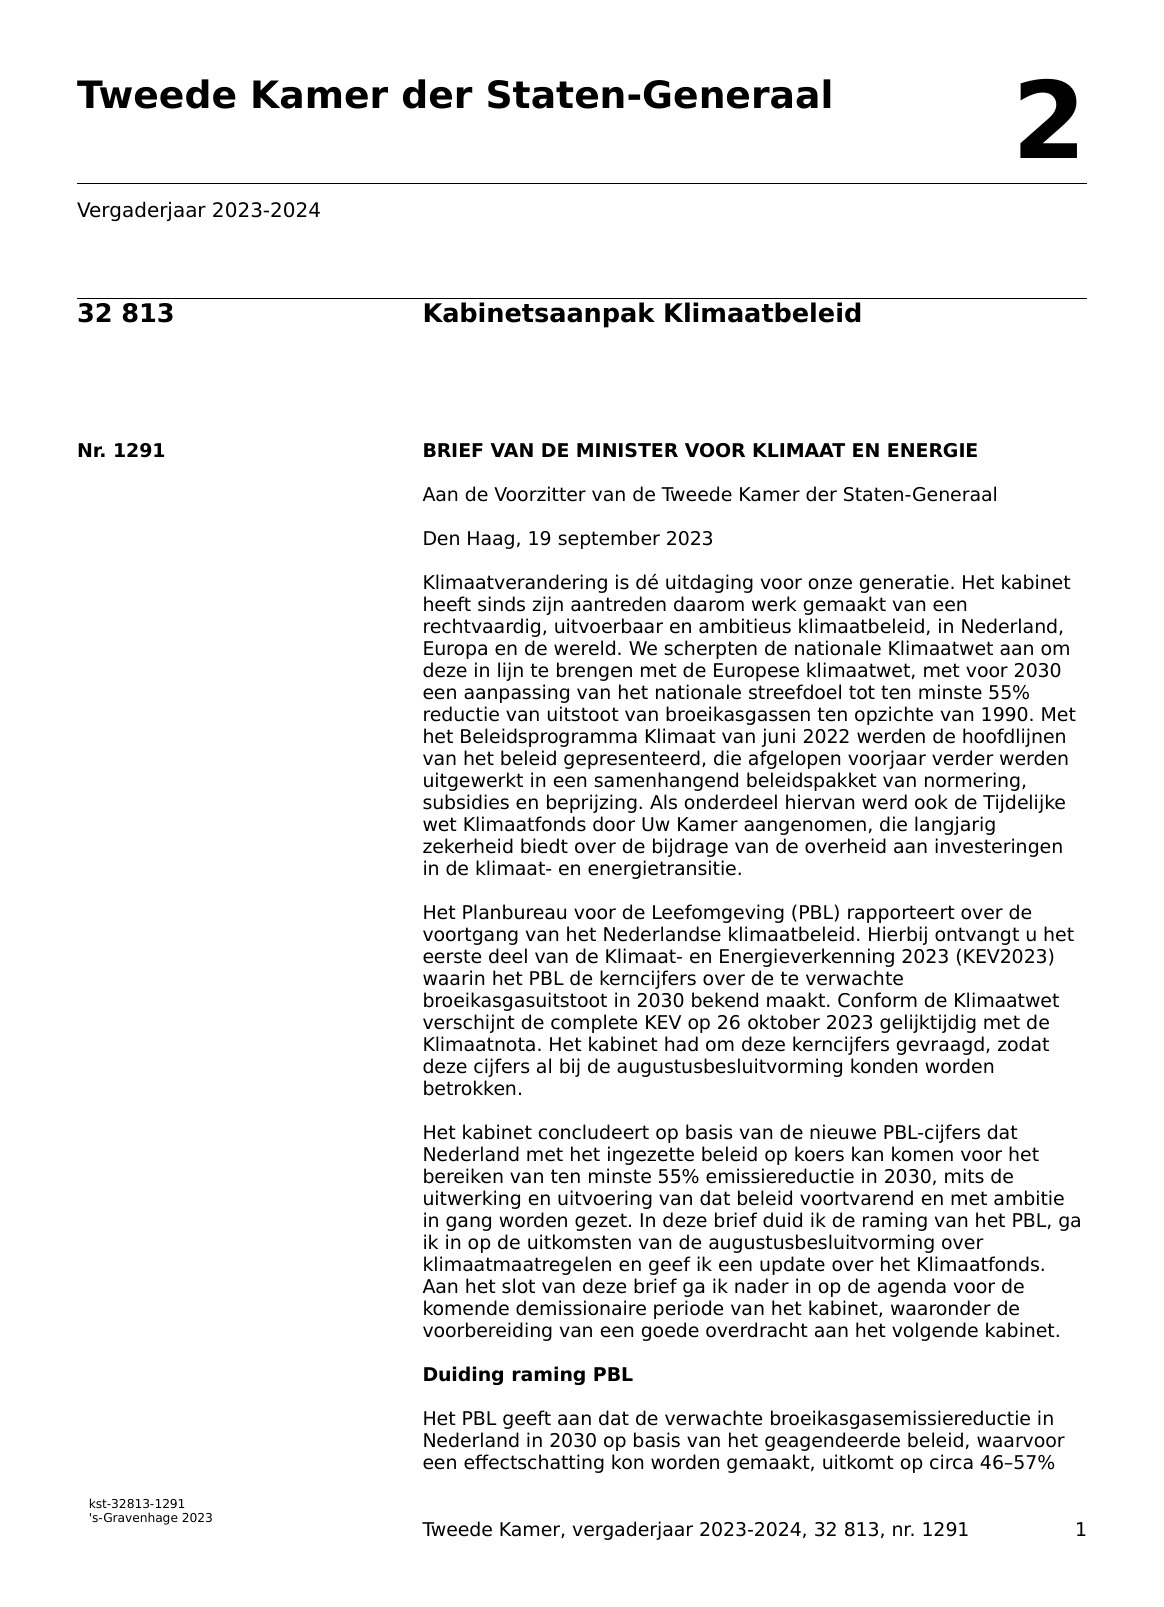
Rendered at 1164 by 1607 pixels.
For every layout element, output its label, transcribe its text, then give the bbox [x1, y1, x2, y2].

text Het Planbureau voor de Leefomgeving (PBL) rapporteert over de voortgang van het Nederlandse klimaatbeleid. Hierbij ontvangt u het eerste deel van de Klimaat- en Energieverkenning 2023 (KEV2023) waarin het PBL de kerncijfers over de te verwachte broeikasgasuitstoot in 2030 bekend maakt. Conform de Klimaatwet verschijnt de complete KEV op 26 oktober 2023 gelijktijdig met de Klimaatnota. Het kabinet had om deze kerncijfers gevraagd, zodat deze cijfers al bij de augustusbesluitvorming konden worden betrokken. [422, 902, 1087, 1100]
subtitle 32 813 Kabinetsaanpak Klimaatbeleid [77, 299, 1087, 329]
text 's-Gravenhage 2023 [88, 1511, 323, 1525]
text Het kabinet concludeert op basis van de nieuwe PBL-cijfers dat Nederland met het ingezette beleid op koers kan komen voor het bereiken van ten minste 55% emissiereductie in 2030, mits de uitwerking en uitvoering van dat beleid voortvarend en met ambitie in gang worden gezet. In deze brief duid ik de raming van het PBL, ga ik in op de uitkomsten van de augustusbesluitvorming over klimaatmaatregelen en geef ik een update over het Klimaatfonds. Aan het slot van deze brief ga ik nader in op de agenda voor de komende demissionaire periode van het kabinet, waaronder de voorbereiding van een goede overdracht aan het volgende kabinet. [422, 1122, 1087, 1342]
table_cell Vergaderjaar 2023-2024 [77, 184, 1087, 298]
text Klimaatverandering is dé uitdaging voor onze generatie. Het kabinet heeft sinds zijn aantreden daarom werk gemaakt van een rechtvaardig, uitvoerbaar en ambitieus klimaatbeleid, in Nederland, Europa en de wereld. We scherpten de nationale Klimaatwet aan om deze in lijn te brengen met de Europese klimaatwet, met voor 2030 een aanpassing van het nationale streefdoel tot ten minste 55% reductie van uitstoot van broeikasgassen ten opzichte van 1990. Met het Beleidsprogramma Klimaat van juni 2022 werden de hoofdlijnen van het beleid gepresenteerd, die afgelopen voorjaar verder werden uitgewerkt in een samenhangend beleidspakket van normering, subsidies en beprijzing. Als onderdeel hiervan werd ook de Tijdelijke wet Klimaatfonds door Uw Kamer aangenomen, die langjarig zekerheid biedt over de bijdrage van de overheid aan investeringen in de klimaat- en energietransitie. [422, 572, 1087, 880]
text Den Haag, 19 september 2023 [422, 528, 1087, 550]
subtitle Duiding raming PBL [422, 1364, 1087, 1386]
text Het PBL geeft aan dat de verwachte broeikasgasemissiereductie in Nederland in 2030 op basis van het geagendeerde beleid, waarvoor een effectschatting kon worden gemaakt, uitkomt op circa 46–57% [422, 1408, 1087, 1474]
table_header Tweede Kamer der Staten-Generaal [77, 59, 886, 183]
text kst-32813-1291 [88, 1497, 323, 1511]
subtitle Nr. 1291 BRIEF VAN DE MINISTER VOOR KLIMAAT EN ENERGIE [77, 440, 1087, 462]
text Aan de Voorzitter van de Tweede Kamer der Staten-Generaal [422, 484, 1087, 506]
table_header 2 [886, 59, 1087, 183]
